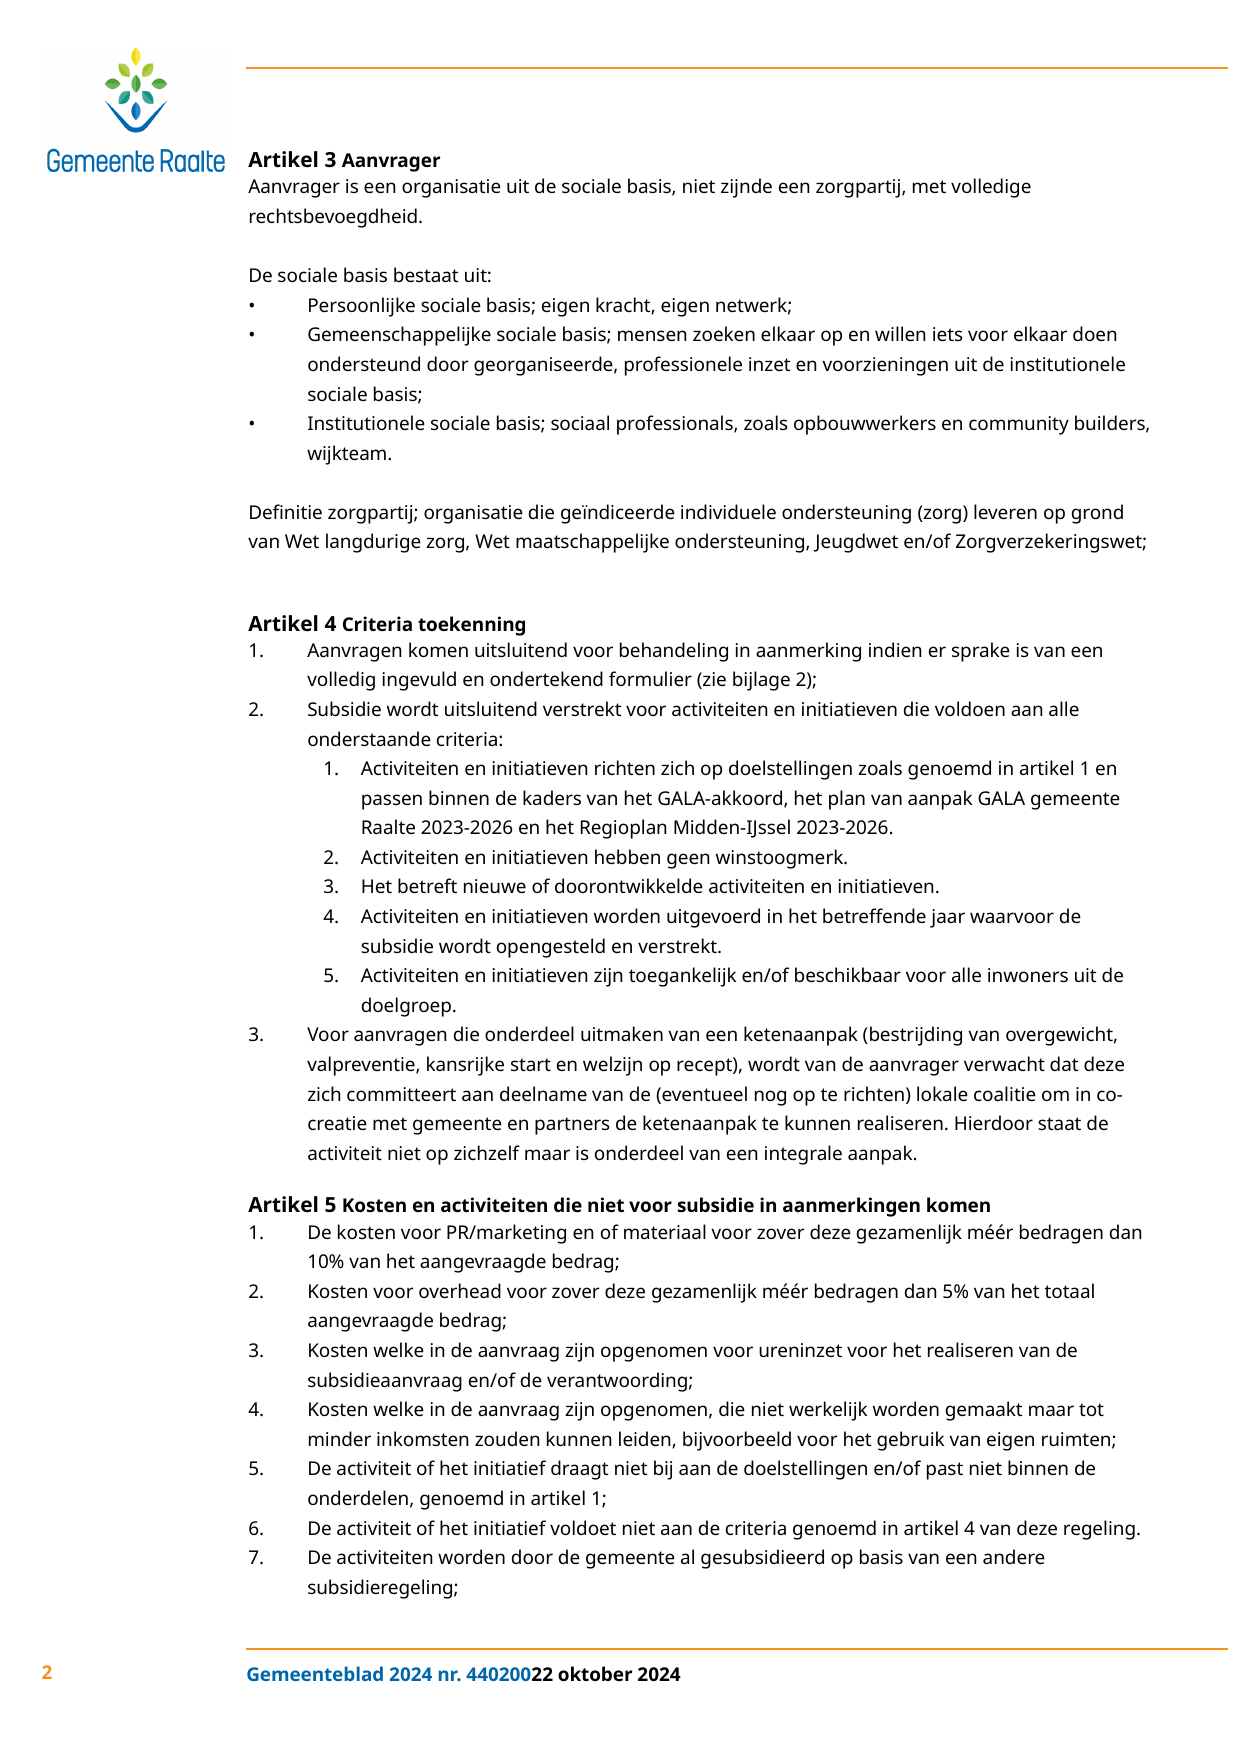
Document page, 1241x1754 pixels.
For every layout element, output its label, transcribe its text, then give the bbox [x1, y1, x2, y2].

list De activiteit of het initiatief voldoet niet aan de criteria genoemd in artikel 4 van deze regeling. [248, 1515, 1152, 1540]
text Aanvrager is een organisatie uit de sociale basis, niet zijnde een zorgpartij, met volledige rechtsbevoegdheid. [248, 174, 1152, 229]
list Activiteiten en initiatieven hebben geen winstoogmerk. [323, 844, 1152, 870]
list De kosten voor PR/marketing en of materiaal voor zover deze gezamenlijk méér bedragen dan 10% van het aangevraagde bedrag; [248, 1219, 1152, 1274]
text Artikel 5 Kosten en activiteiten die niet voor subsidie in aanmerkingen komen [248, 1190, 1152, 1219]
text Artikel 3 Aanvrager [248, 145, 1152, 174]
list Kosten welke in de aanvraag zijn opgenomen voor ureninzet voor het realiseren van de subsidieaanvraag en/of de verantwoording; [248, 1337, 1152, 1392]
list Activiteiten en initiatieven richten zich op doelstellingen zoals genoemd in artikel 1 en passen binnen de kaders van het GALA-akkoord, het plan van aanpak GALA gemeente Raalte 2023-2026 en het Regioplan Midden-IJssel 2023-2026. [323, 755, 1152, 840]
list Kosten welke in de aanvraag zijn opgenomen, die niet werkelijk worden gemaakt maar tot minder inkomsten zouden kunnen leiden, bijvoorbeeld voor het gebruik van eigen ruimten; [248, 1396, 1152, 1452]
list Activiteiten en initiatieven zijn toegankelijk en/of beschikbaar voor alle inwoners uit de doelgroep. [323, 962, 1152, 1018]
list De activiteiten worden door de gemeente al gesubsidieerd op basis van een andere subsidieregeling; [248, 1544, 1152, 1599]
text De sociale basis bestaat uit: [248, 262, 1152, 288]
list Gemeenschappelijke sociale basis; mensen zoeken elkaar op en willen iets voor elkaar doen ondersteund door georganiseerde, professionele inzet en voorzieningen uit de institutionele sociale basis; [248, 322, 1152, 406]
list Institutionele sociale basis; sociaal professionals, zoals opbouwwerkers en community builders, wijkteam. [248, 410, 1152, 466]
picture [41, 47, 231, 172]
list De activiteit of het initiatief draagt niet bij aan de doelstellingen en/of past niet binnen de onderdelen, genoemd in artikel 1; [248, 1456, 1152, 1511]
list Voor aanvragen die onderdeel uitmaken van een ketenaanpak (bestrijding van overgewicht, valpreventie, kansrijke start en welzijn op recept), wordt van de aanvrager verwacht dat deze zich committeert aan deelname van de (eventueel nog op te richten) lokale coalitie om in co-creatie met gemeente en partners de ketenaanpak te kunnen realiseren. Hierdoor staat de activiteit niet op zichzelf maar is onderdeel van een integrale aanpak. [248, 1022, 1152, 1166]
text Definitie zorgpartij; organisatie die geïndiceerde individuele ondersteuning (zorg) leveren op grond van Wet langdurige zorg, Wet maatschappelijke ondersteuning, Jeugdwet en/of Zorgverzekeringswet; [248, 499, 1152, 554]
list Persoonlijke sociale basis; eigen kracht, eigen netwerk; [248, 292, 1152, 318]
list Subsidie wordt uitsluitend verstrekt voor activiteiten en initiatieven die voldoen aan alle onderstaande criteria: [248, 696, 1152, 752]
text Artikel 4 Criteria toekenning [248, 609, 1152, 637]
list Het betreft nieuwe of doorontwikkelde activiteiten en initiatieven. [323, 874, 1152, 899]
list Kosten voor overhead voor zover deze gezamenlijk méér bedragen dan 5% van het totaal aangevraagde bedrag; [248, 1278, 1152, 1333]
list Aanvragen komen uitsluitend voor behandeling in aanmerking indien er sprake is van een volledig ingevuld en ondertekend formulier (zie bijlage 2); [248, 637, 1152, 692]
list Activiteiten en initiatieven worden uitgevoerd in het betreffende jaar waarvoor de subsidie wordt opengesteld en verstrekt. [323, 903, 1152, 959]
